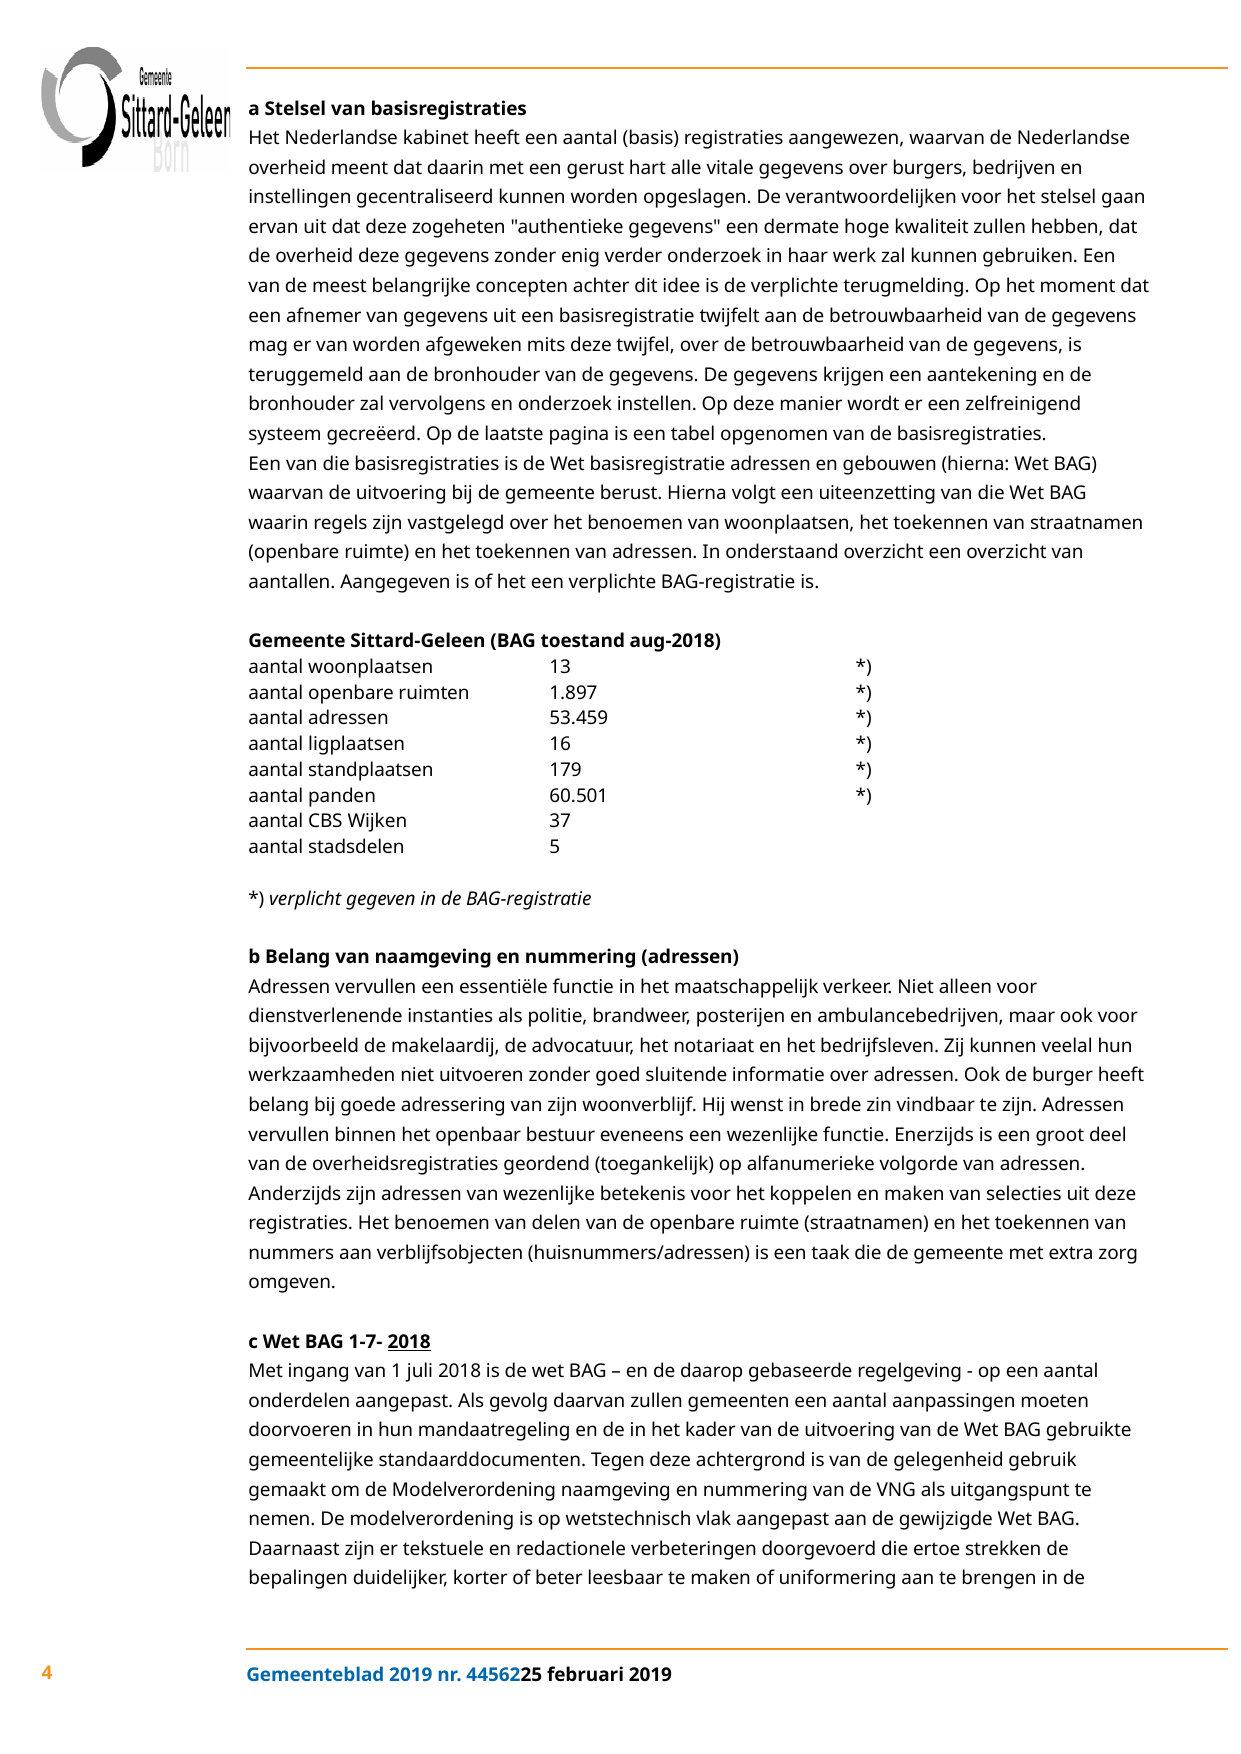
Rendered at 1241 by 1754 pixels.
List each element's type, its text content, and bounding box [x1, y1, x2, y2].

table_cell *) verplicht gegeven in de BAG-registratie [248, 885, 1152, 910]
table_cell aantal standplaatsen [248, 756, 549, 782]
table_cell 179 [549, 756, 850, 782]
table_cell [850, 859, 1152, 885]
table_cell aantal CBS Wijken [248, 808, 549, 833]
table_cell [549, 859, 850, 885]
table_cell 13 [549, 653, 850, 679]
table_cell *) [850, 730, 1152, 756]
table_cell [248, 859, 549, 885]
table_cell *) [850, 679, 1152, 704]
table_header Gemeente Sittard-Geleen (BAG toestand aug-2018) [248, 628, 1152, 653]
table_cell *) [850, 653, 1152, 679]
table_cell aantal ligplaatsen [248, 730, 549, 756]
table_cell 53.459 [549, 705, 850, 730]
table_cell aantal openbare ruimten [248, 679, 549, 704]
table_cell aantal panden [248, 782, 549, 807]
table_cell [850, 808, 1152, 833]
text Adressen vervullen een essentiële functie in het maatschappelijk verkeer. Niet alleen voor dienstverlenende instanties als politie, brandweer, posterijen en ambulancebedrijven, maar ook voor bijvoorbeeld de makelaardij, de advocatuur, het notariaat en het bedrijfsleven. Zij kunnen veelal hun werkzaamheden niet uitvoeren zonder goed sluitende informatie over adressen. Ook de burger heeft belang bij goede adressering van zijn woonverblijf. Hij wenst in brede zin vindbaar te zijn. Adressen vervullen binnen het openbaar bestuur eveneens een wezenlijke functie. Enerzijds is een groot deel van de overheidsregistraties geordend (toegankelijk) op alfanumerieke volgorde van adressen. Anderzijds zijn adressen van wezenlijke betekenis voor het koppelen en maken van selecties uit deze registraties. Het benoemen van delen van de openbare ruimte (straatnamen) en het toekennen van nummers aan verblijfsobjecten (huisnummers/adressen) is een taak die de gemeente met extra zorg omgeven. [248, 973, 1152, 1294]
table_cell 16 [549, 730, 850, 756]
text Het Nederlandse kabinet heeft een aantal (basis) registraties aangewezen, waarvan de Nederlandse overheid meent dat daarin met een gerust hart alle vitale gegevens over burgers, bedrijven en instellingen gecentraliseerd kunnen worden opgeslagen. De verantwoordelijken voor het stelsel gaan ervan uit dat deze zogeheten "authentieke gegevens" een dermate hoge kwaliteit zullen hebben, dat de overheid deze gegevens zonder enig verder onderzoek in haar werk zal kunnen gebruiken. Een van de meest belangrijke concepten achter dit idee is de verplichte terugmelding. Op het moment dat een afnemer van gegevens uit een basisregistratie twijfelt aan de betrouwbaarheid van de gegevens mag er van worden afgeweken mits deze twijfel, over de betrouwbaarheid van de gegevens, is teruggemeld aan de bronhouder van de gegevens. De gegevens krijgen een aantekening en de bronhouder zal vervolgens en onderzoek instellen. Op deze manier wordt er een zelfreinigend systeem gecreëerd. Op de laatste pagina is een tabel opgenomen van de basisregistraties. [248, 124, 1152, 446]
text c Wet BAG 1-7- 2018 [248, 1328, 1152, 1353]
table_cell *) [850, 705, 1152, 730]
table_cell 37 [549, 808, 850, 833]
table_cell 60.501 [549, 782, 850, 807]
table_cell *) [850, 782, 1152, 807]
table_cell aantal stadsdelen [248, 833, 549, 859]
text Een van die basisregistraties is de Wet basisregistratie adressen en gebouwen (hierna: Wet BAG) waarvan de uitvoering bij de gemeente berust. Hierna volgt een uiteenzetting van die Wet BAG waarin regels zijn vastgelegd over het benoemen van woonplaatsen, het toekennen van straatnamen (openbare ruimte) en het toekennen van adressen. In onderstaand overzicht een overzicht van aantallen. Aangegeven is of het een verplichte BAG-registratie is. [248, 450, 1152, 594]
text a Stelsel van basisregistraties [248, 95, 1152, 121]
text b Belang van naamgeving en nummering (adressen) [248, 943, 1152, 969]
picture [41, 47, 231, 172]
table_cell 1.897 [549, 679, 850, 704]
table_cell 5 [549, 833, 850, 859]
table_cell *) [850, 756, 1152, 782]
table_cell aantal adressen [248, 705, 549, 730]
table_cell aantal woonplaatsen [248, 653, 549, 679]
text Met ingang van 1 juli 2018 is de wet BAG – en de daarop gebaseerde regelgeving - op een aantal onderdelen aangepast. Als gevolg daarvan zullen gemeenten een aantal aanpassingen moeten doorvoeren in hun mandaatregeling en de in het kader van de uitvoering van de Wet BAG gebruikte gemeentelijke standaarddocumenten. Tegen deze achtergrond is van de gelegenheid gebruik gemaakt om de Modelverordening naamgeving en nummering van de VNG als uitgangspunt te nemen. De modelverordening is op wetstechnisch vlak aangepast aan de gewijzigde Wet BAG. Daarnaast zijn er tekstuele en redactionele verbeteringen doorgevoerd die ertoe strekken de bepalingen duidelijker, korter of beter leesbaar te maken of uniformering aan te brengen in de [248, 1357, 1152, 1590]
table_cell [850, 833, 1152, 859]
